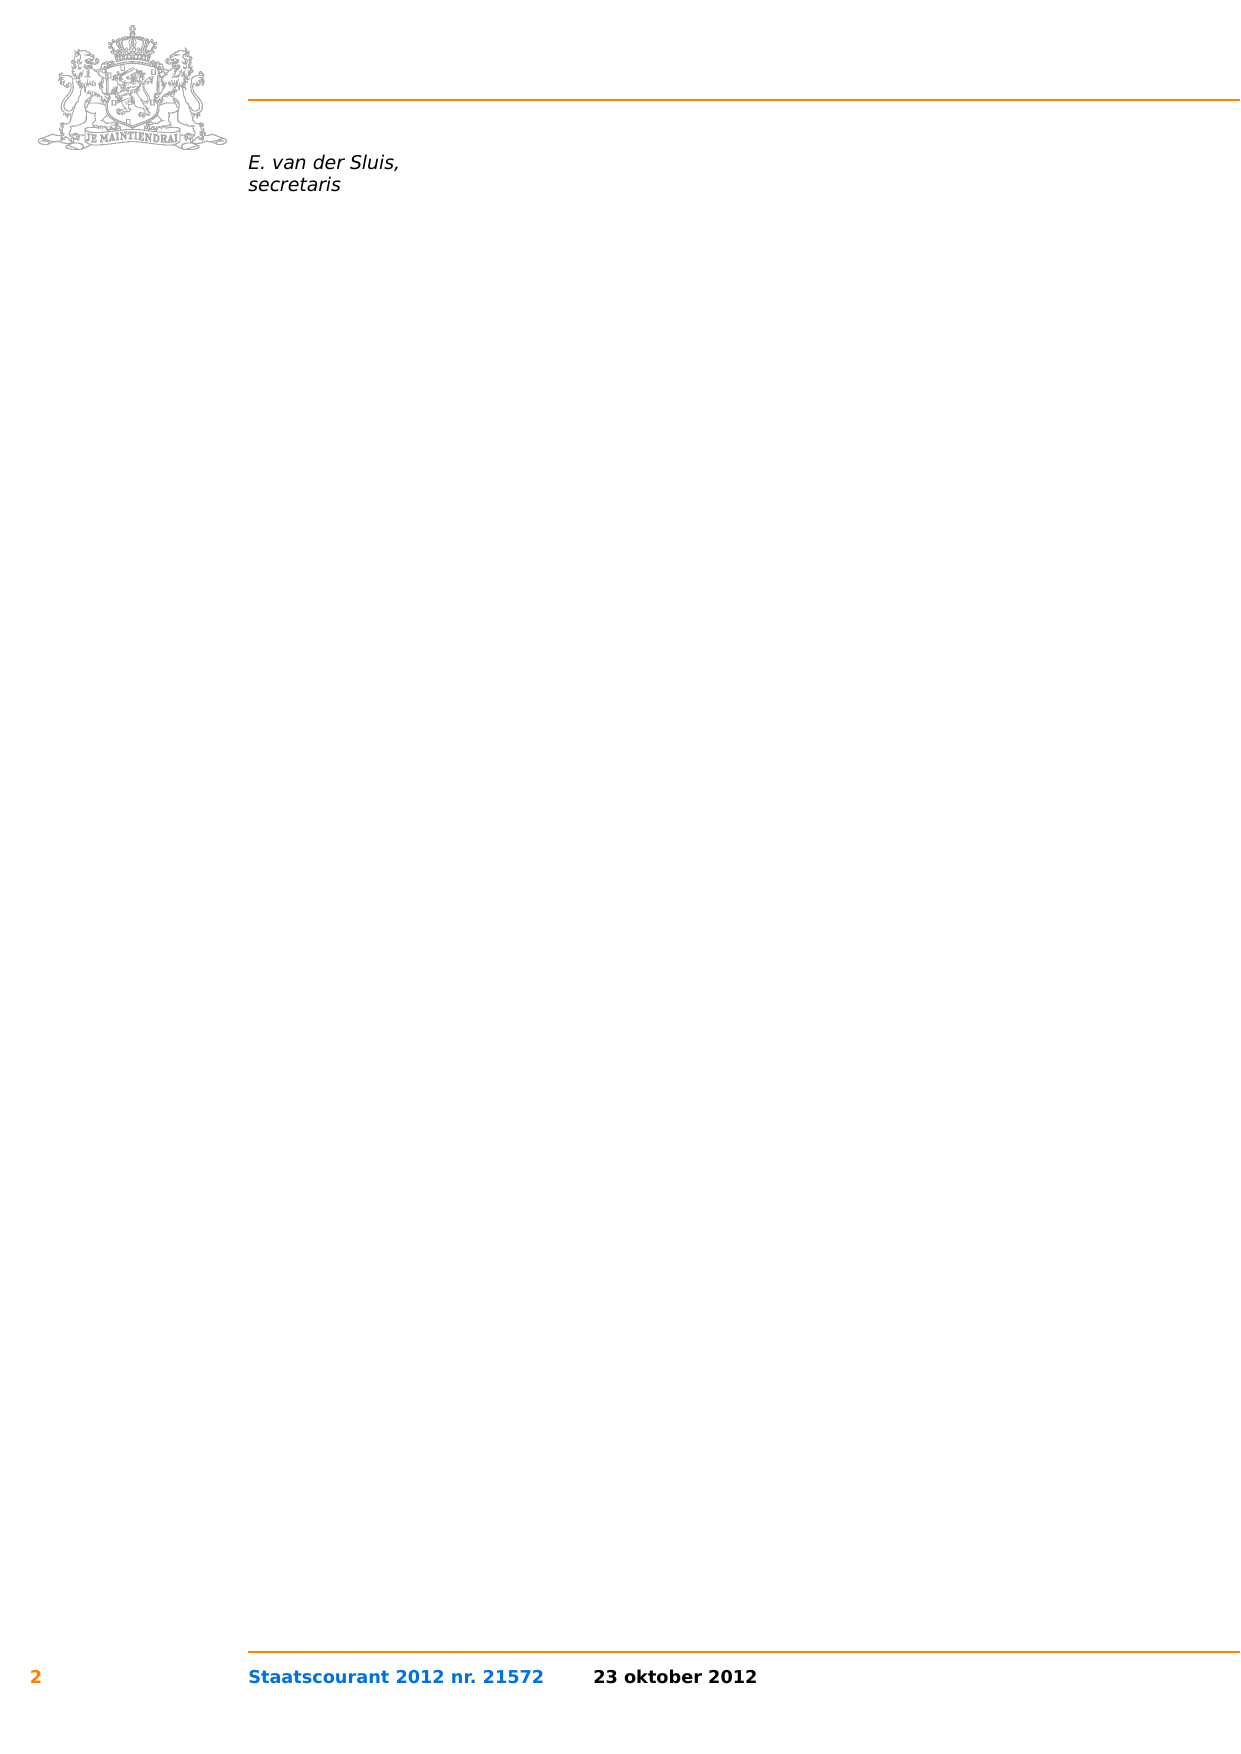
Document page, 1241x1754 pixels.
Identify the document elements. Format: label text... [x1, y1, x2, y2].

text E. van der Sluis, secretaris [248, 130, 1163, 196]
picture [38, 25, 227, 150]
